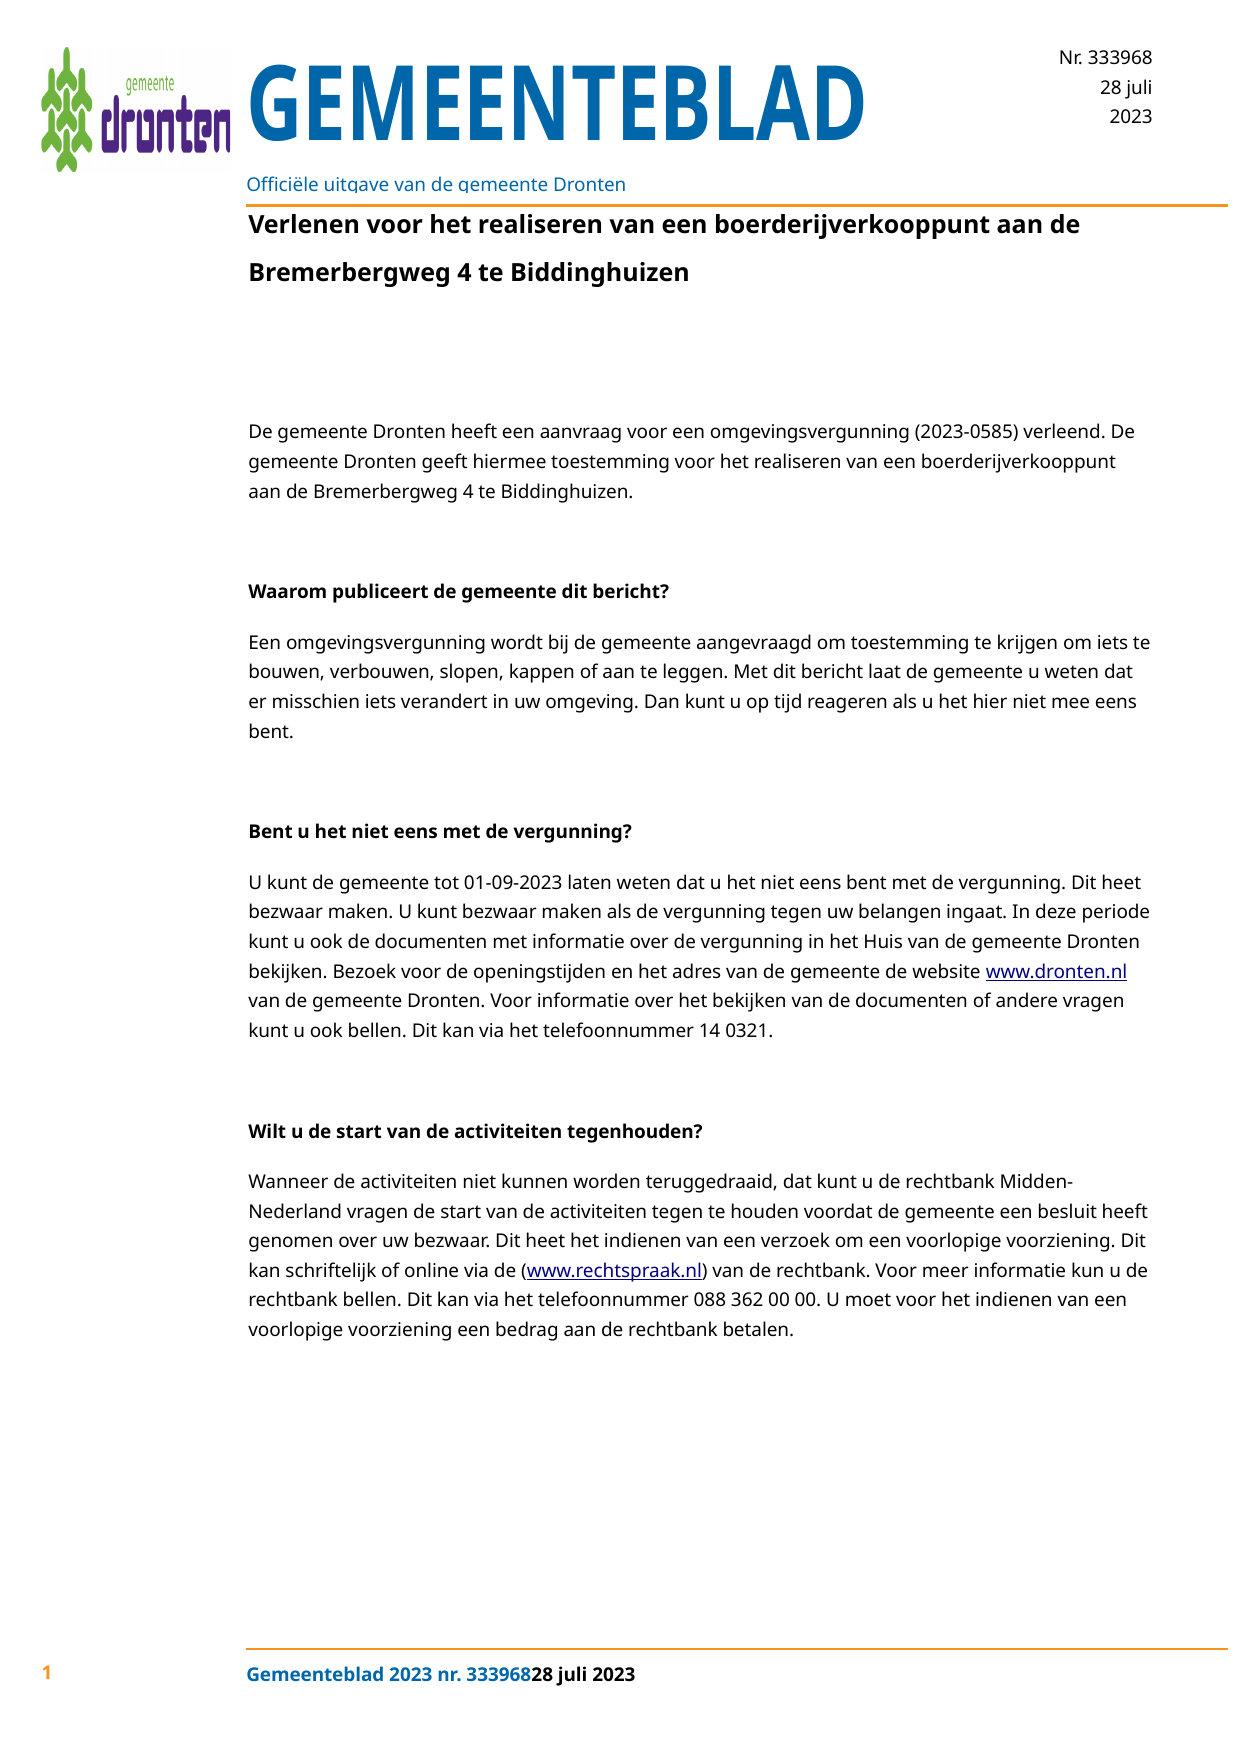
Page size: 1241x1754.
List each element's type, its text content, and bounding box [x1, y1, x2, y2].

text Verlenen voor het realiseren van een boerderijverkooppunt aan de Bremerbergweg 4 te Biddinghuizen [248, 207, 1152, 288]
text Een omgevingsvergunning wordt bij de gemeente aangevraagd om toestemming te krijgen om iets te bouwen, verbouwen, slopen, kappen of aan te leggen. Met dit bericht laat de gemeente u weten dat er misschien iets verandert in uw omgeving. Dan kunt u op tijd reageren als u het hier niet mee eens bent. [248, 629, 1152, 744]
text Waarom publiceert de gemeente dit bericht? [248, 579, 1152, 604]
text Bent u het niet eens met de vergunning? [248, 819, 1152, 844]
text U kunt de gemeente tot 01-09-2023 laten weten dat u het niet eens bent met de vergunning. Dit heet bezwaar maken. U kunt bezwaar maken als de vergunning tegen uw belangen ingaat. In deze periode kunt u ook de documenten met informatie over de vergunning in het Huis van de gemeente Dronten bekijken. Bezoek voor de openingstijden en het adres van de gemeente de website www.dronten.nl van de gemeente Dronten. Voor informatie over het bekijken van de documenten of andere vragen kunt u ook bellen. Dit kan via het telefoonnummer 14 0321. [248, 869, 1152, 1043]
text Wilt u de start van de activiteiten tegenhouden? [248, 1118, 1152, 1144]
picture [41, 47, 231, 172]
text De gemeente Dronten heeft een aanvraag voor een omgevingsvergunning (2023-0585) verleend. De gemeente Dronten geeft hiermee toestemming voor het realiseren van een boerderijverkooppunt aan de Bremerbergweg 4 te Biddinghuizen. [248, 419, 1152, 504]
text Wanneer de activiteiten niet kunnen worden teruggedraaid, dat kunt u de rechtbank Midden-Nederland vragen de start van de activiteiten tegen te houden voordat de gemeente een besluit heeft genomen over uw bezwaar. Dit heet het indienen van een verzoek om een voorlopige voorziening. Dit kan schriftelijk of online via de (www.rechtspraak.nl) van de rechtbank. Voor meer informatie kun u de rechtbank bellen. Dit kan via het telefoonnummer 088 362 00 00. U moet voor het indienen van een voorlopige voorziening een bedrag aan de rechtbank betalen. [248, 1168, 1152, 1342]
